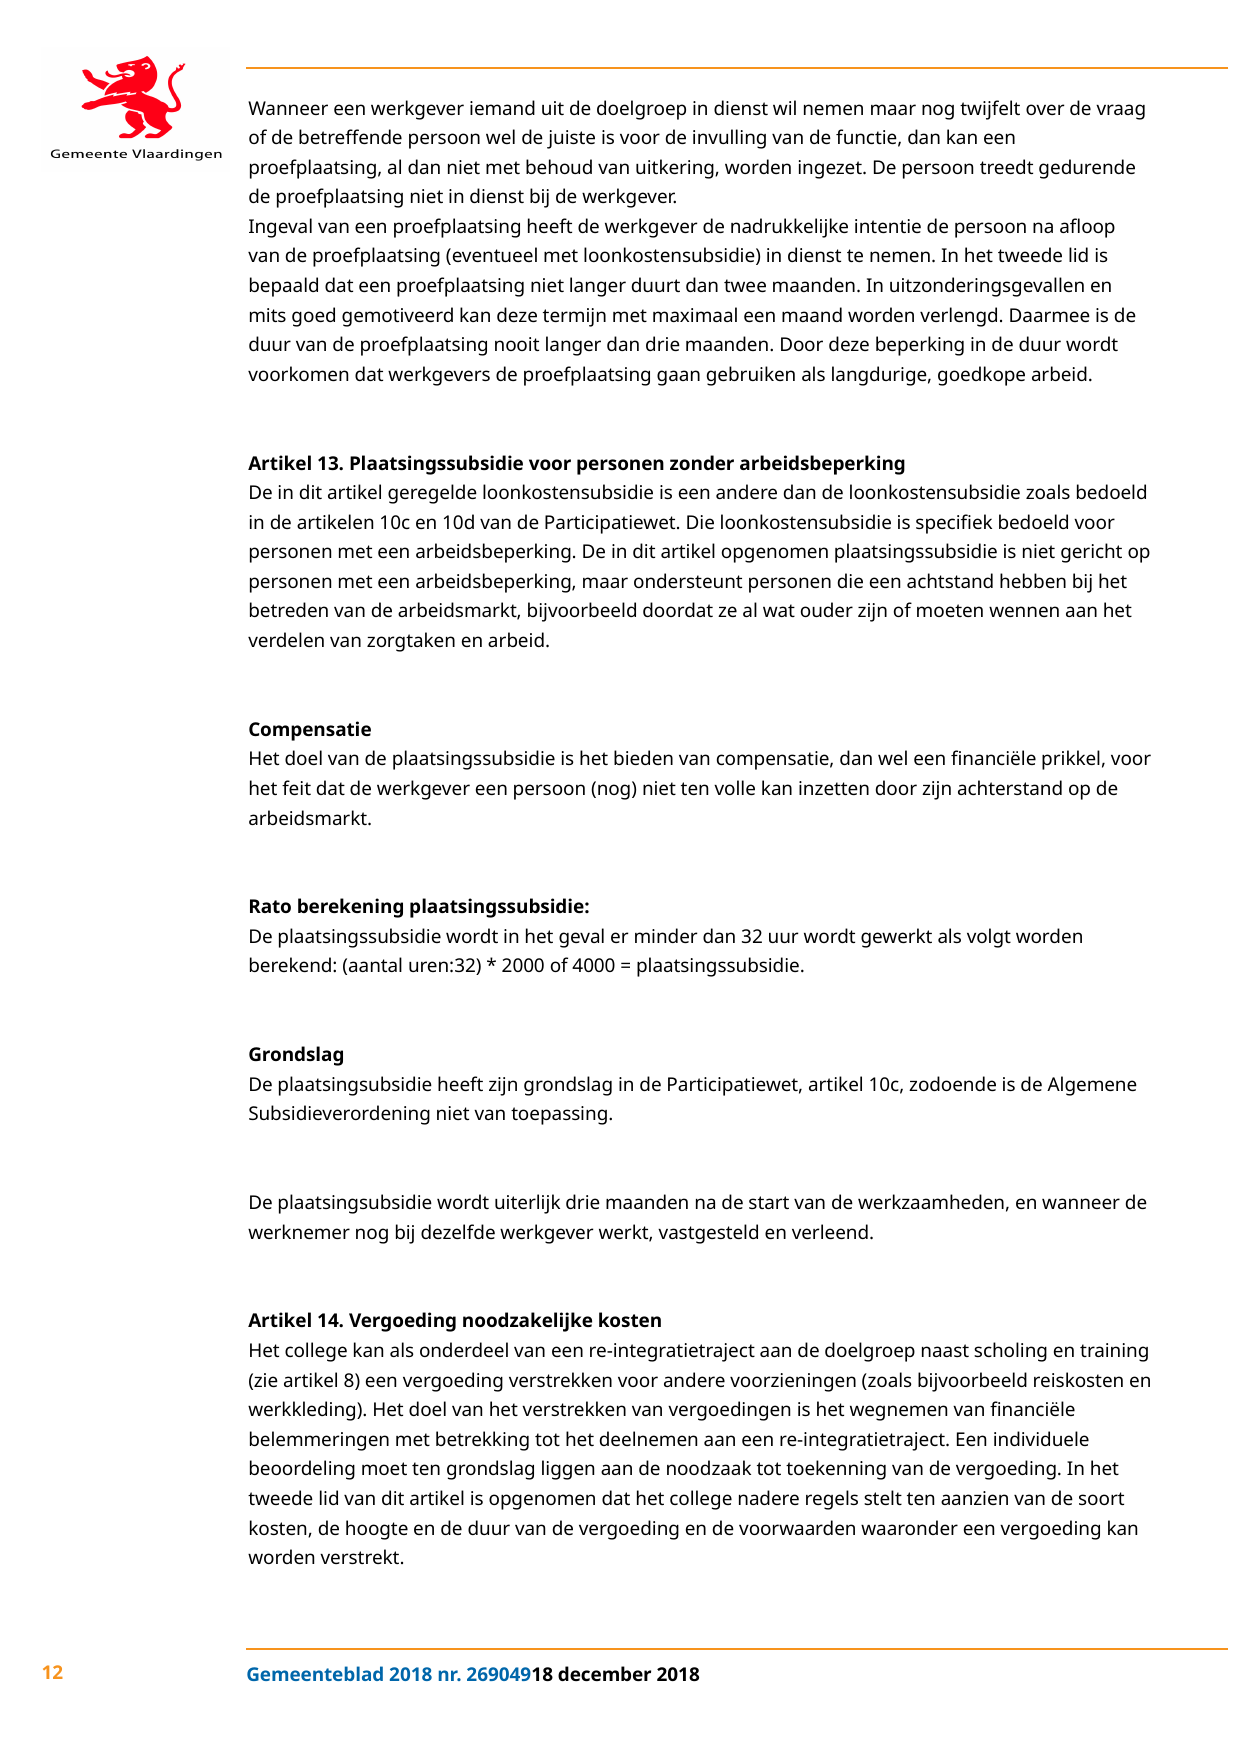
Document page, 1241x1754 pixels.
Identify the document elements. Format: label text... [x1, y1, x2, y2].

text De plaatsingsubsidie wordt uiterlijk drie maanden na de start van de werkzaamheden, en wanneer de werknemer nog bij dezelfde werkgever werkt, vastgesteld en verleend. [248, 1189, 1152, 1245]
text Wanneer een werkgever iemand uit de doelgroep in dienst wil nemen maar nog twijfelt over de vraag of de betreffende persoon wel de juiste is voor de invulling van de functie, dan kan een proefplaatsing, al dan niet met behoud van uitkering, worden ingezet. De persoon treedt gedurende de proefplaatsing niet in dienst bij de werkgever. [248, 95, 1152, 209]
text De plaatsingssubsidie wordt in het geval er minder dan 32 uur wordt gewerkt als volgt worden berekend: (aantal uren:32) * 2000 of 4000 = plaatsingssubsidie. [248, 923, 1152, 978]
text De plaatsingsubsidie heeft zijn grondslag in de Participatiewet, artikel 10c, zodoende is de Algemene Subsidieverordening niet van toepassing. [248, 1071, 1152, 1126]
text Artikel 13. Plaatsingssubsidie voor personen zonder arbeidsbeperking [248, 450, 1152, 476]
picture [41, 47, 231, 172]
text Het doel van de plaatsingssubsidie is het bieden van compensatie, dan wel een financiële prikkel, voor het feit dat de werkgever een persoon (nog) niet ten volle kan inzetten door zijn achterstand op de arbeidsmarkt. [248, 746, 1152, 831]
text Ingeval van een proefplaatsing heeft de werkgever de nadrukkelijke intentie de persoon na afloop van de proefplaatsing (eventueel met loonkostensubsidie) in dienst te nemen. In het tweede lid is bepaald dat een proefplaatsing niet langer duurt dan twee maanden. In uitzonderingsgevallen en mits goed gemotiveerd kan deze termijn met maximaal een maand worden verlengd. Daarmee is de duur van de proefplaatsing nooit langer dan drie maanden. Door deze beperking in de duur wordt voorkomen dat werkgevers de proefplaatsing gaan gebruiken als langdurige, goedkope arbeid. [248, 213, 1152, 387]
text Compensatie [248, 716, 1152, 742]
text Artikel 14. Vergoeding noodzakelijke kosten [248, 1308, 1152, 1333]
text Rato berekening plaatsingssubsidie: [248, 893, 1152, 919]
text Het college kan als onderdeel van een re-integratietraject aan de doelgroep naast scholing en training (zie artikel 8) een vergoeding verstrekken voor andere voorzieningen (zoals bijvoorbeeld reiskosten en werkkleding). Het doel van het verstrekken van vergoedingen is het wegnemen van financiële belemmeringen met betrekking tot het deelnemen aan een re-integratietraject. Een individuele beoordeling moet ten grondslag liggen aan de noodzaak tot toekenning van de vergoeding. In het tweede lid van dit artikel is opgenomen dat het college nadere regels stelt ten aanzien van de soort kosten, de hoogte en de duur van de vergoeding en de voorwaarden waaronder een vergoeding kan worden verstrekt. [248, 1337, 1152, 1570]
text De in dit artikel geregelde loonkostensubsidie is een andere dan de loonkostensubsidie zoals bedoeld in de artikelen 10c en 10d van de Participatiewet. Die loonkostensubsidie is specifiek bedoeld voor personen met een arbeidsbeperking. De in dit artikel opgenomen plaatsingssubsidie is niet gericht op personen met een arbeidsbeperking, maar ondersteunt personen die een achtstand hebben bij het betreden van de arbeidsmarkt, bijvoorbeeld doordat ze al wat ouder zijn of moeten wennen aan het verdelen van zorgtaken en arbeid. [248, 479, 1152, 653]
text Grondslag [248, 1041, 1152, 1067]
